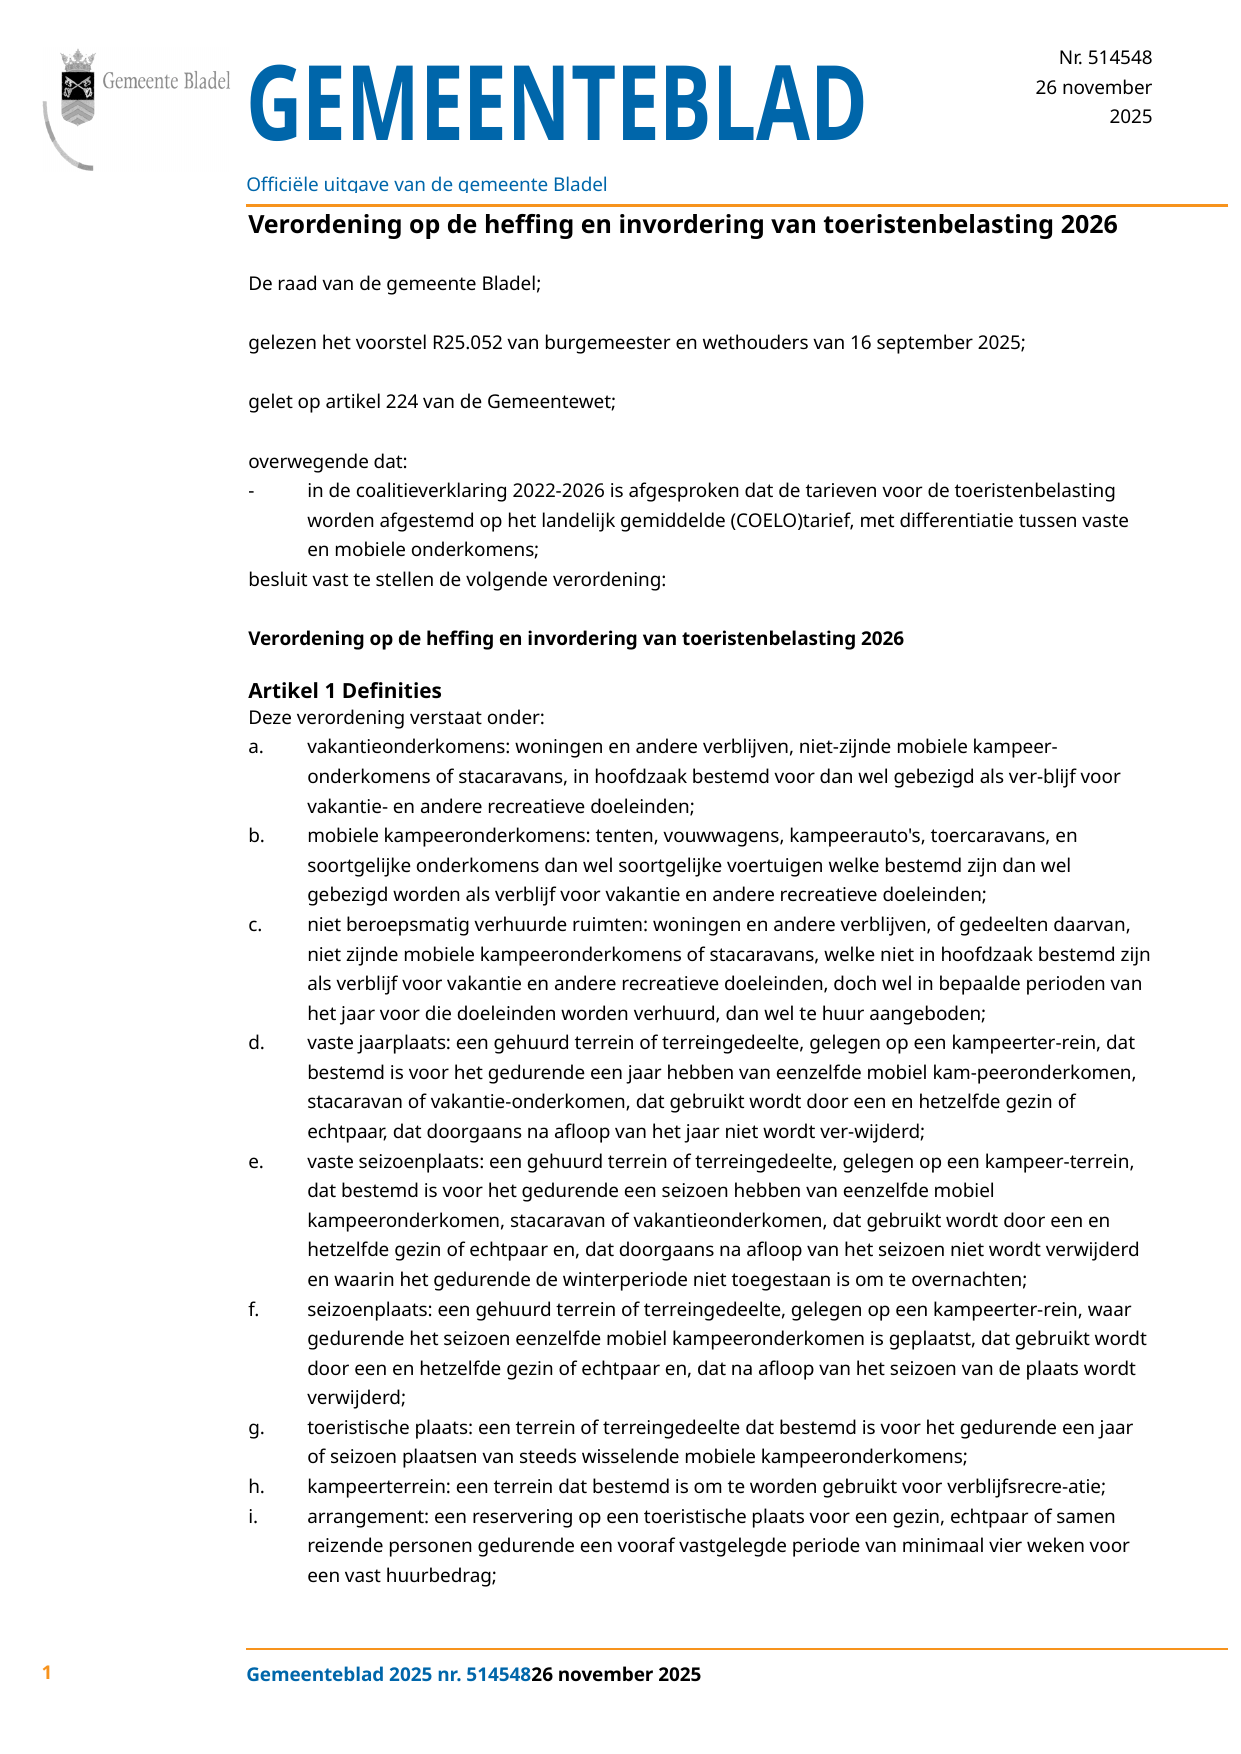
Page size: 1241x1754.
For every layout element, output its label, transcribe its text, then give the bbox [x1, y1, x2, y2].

text Artikel 1 Definities [248, 676, 1152, 704]
text gelezen het voorstel R25.052 van burgemeester en wethouders van 16 september 2025; [248, 329, 1152, 355]
text Verordening op de heffing en invordering van toeristenbelasting 2026 [248, 207, 1152, 241]
list toeristische plaats: een terrein of terreingedeelte dat bestemd is voor het gedurende een jaar of seizoen plaatsen van steeds wisselende mobiele kampeeronderkomens; [248, 1414, 1152, 1469]
text besluit vast te stellen de volgende verordening: [248, 566, 1152, 592]
text overwegende dat: [248, 448, 1152, 473]
list arrangement: een reservering op een toeristische plaats voor een gezin, echtpaar of samen reizende personen gedurende een vooraf vastgelegde periode van minimaal vier weken voor een vast huurbedrag; [248, 1503, 1152, 1588]
picture [41, 47, 231, 172]
text Verordening op de heffing en invordering van toeristenbelasting 2026 [248, 625, 1152, 651]
text gelet op artikel 224 van de Gemeentewet; [248, 389, 1152, 414]
list vakantieonderkomens: woningen en andere verblijven, niet-zijnde mobiele kampeer-onderkomens of stacaravans, in hoofdzaak bestemd voor dan wel gebezigd als ver-blijf voor vakantie- en andere recreatieve doeleinden; [248, 734, 1152, 819]
list niet beroepsmatig verhuurde ruimten: woningen en andere verblijven, of gedeelten daarvan, niet zijnde mobiele kampeeronderkomens of stacaravans, welke niet in hoofdzaak bestemd zijn als verblijf voor vakantie en andere recreatieve doeleinden, doch wel in bepaalde perioden van het jaar voor die doeleinden worden verhuurd, dan wel te huur aangeboden; [248, 911, 1152, 1026]
list kampeerterrein: een terrein dat bestemd is om te worden gebruikt voor verblijfsrecre-atie; [248, 1473, 1152, 1499]
list mobiele kampeeronderkomens: tenten, vouwwagens, kampeerauto's, toercaravans, en soortgelijke onderkomens dan wel soortgelijke voertuigen welke bestemd zijn dan wel gebezigd worden als verblijf voor vakantie en andere recreatieve doeleinden; [248, 822, 1152, 907]
list vaste seizoenplaats: een gehuurd terrein of terreingedeelte, gelegen op een kampeer-terrein, dat bestemd is voor het gedurende een seizoen hebben van eenzelfde mobiel kampeeronderkomen, stacaravan of vakantieonderkomen, dat gebruikt wordt door een en hetzelfde gezin of echtpaar en, dat doorgaans na afloop van het seizoen niet wordt verwijderd en waarin het gedurende de winterperiode niet toegestaan is om te overnachten; [248, 1148, 1152, 1292]
text De raad van de gemeente Bladel; [248, 270, 1152, 296]
list seizoenplaats: een gehuurd terrein of terreingedeelte, gelegen op een kampeerter-rein, waar gedurende het seizoen eenzelfde mobiel kampeeronderkomen is geplaatst, dat gebruikt wordt door een en hetzelfde gezin of echtpaar en, dat na afloop van het seizoen van de plaats wordt verwijderd; [248, 1296, 1152, 1410]
text Deze verordening verstaat onder: [248, 704, 1152, 730]
list in de coalitieverklaring 2022-2026 is afgesproken dat de tarieven voor de toeristenbelasting worden afgestemd op het landelijk gemiddelde (COELO)tarief, met differentiatie tussen vaste en mobiele onderkomens; [248, 477, 1152, 562]
list vaste jaarplaats: een gehuurd terrein of terreingedeelte, gelegen op een kampeerter-rein, dat bestemd is voor het gedurende een jaar hebben van eenzelfde mobiel kam-peeronderkomen, stacaravan of vakantie-onderkomen, dat gebruikt wordt door een en hetzelfde gezin of echtpaar, dat doorgaans na afloop van het jaar niet wordt ver-wijderd; [248, 1029, 1152, 1144]
